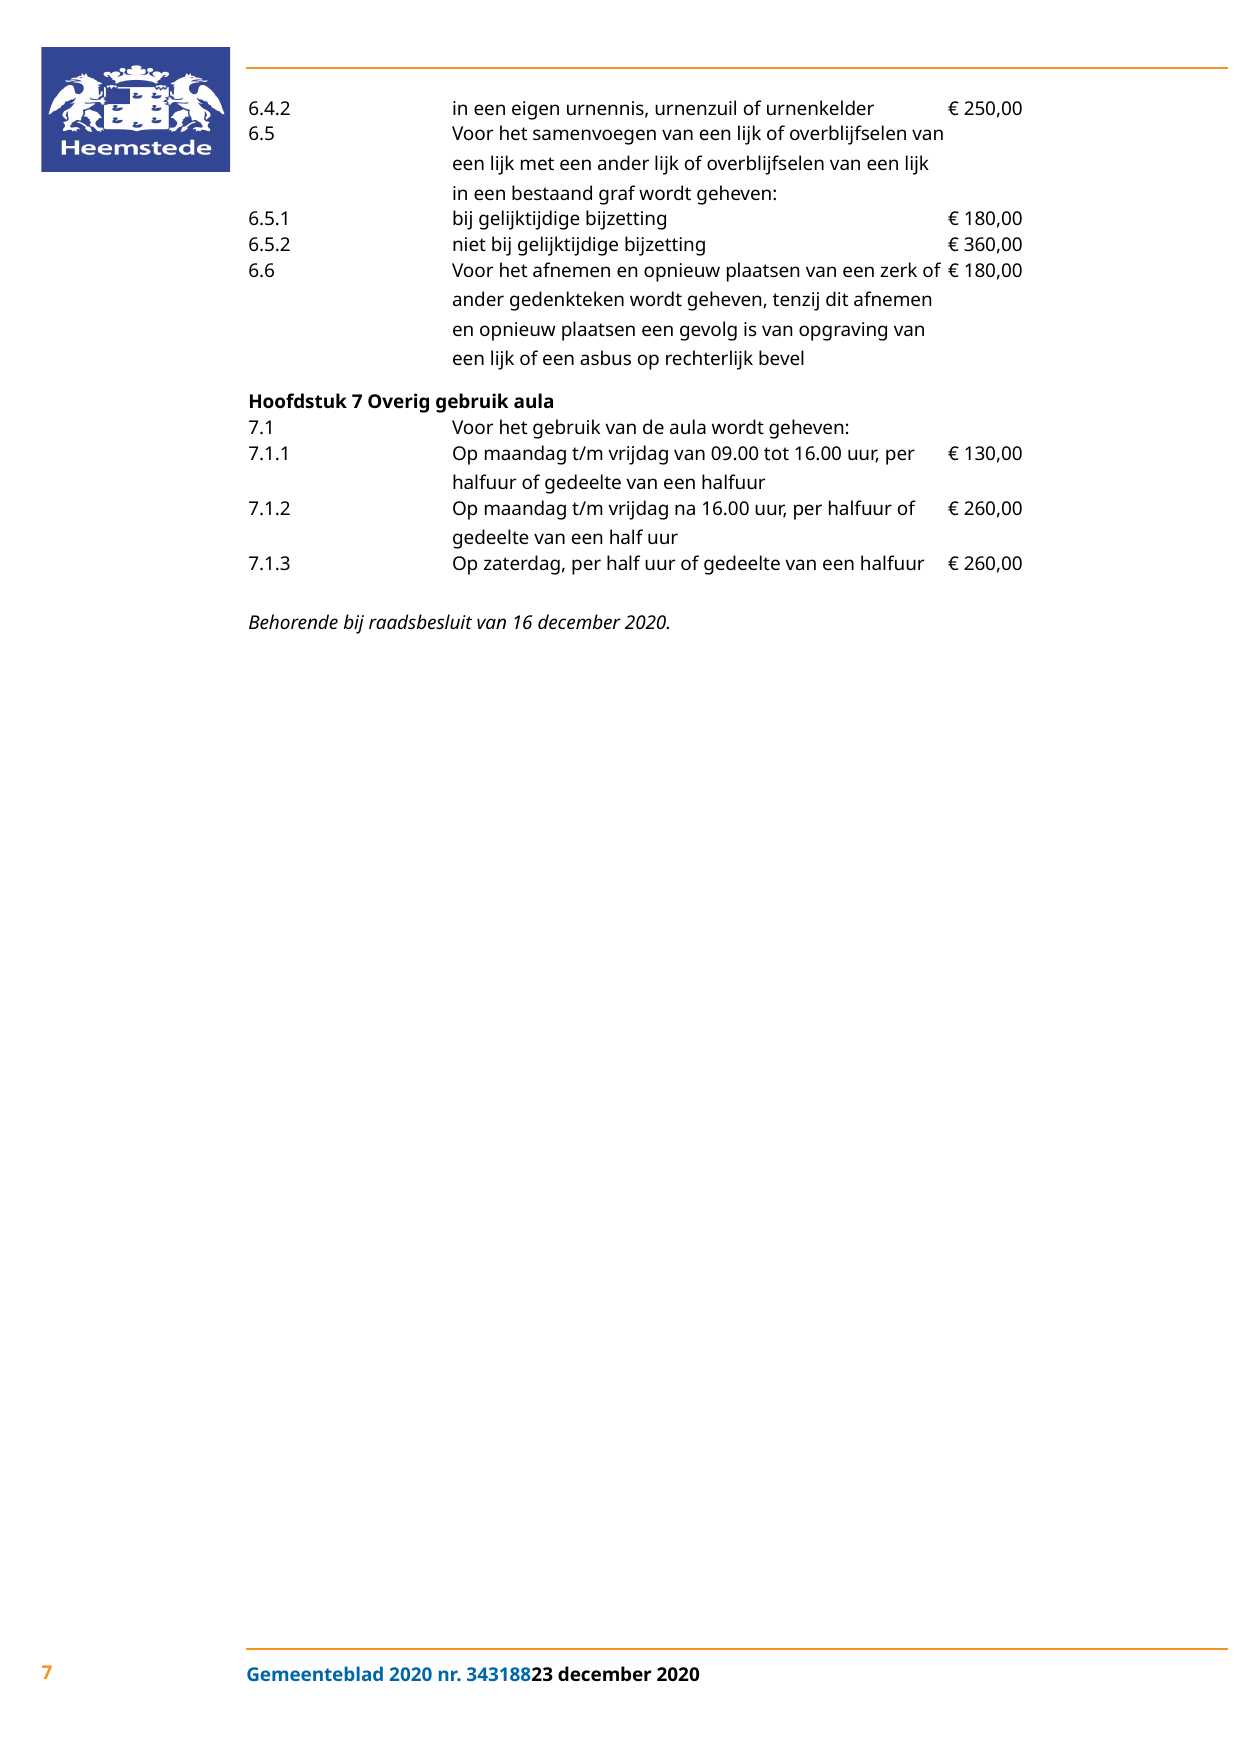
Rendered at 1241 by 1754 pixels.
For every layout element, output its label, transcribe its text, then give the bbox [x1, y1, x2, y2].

table_header Voor het gebruik van de aula wordt geheven: [452, 414, 948, 440]
table_cell niet bij gelijktijdige bijzetting [452, 231, 948, 257]
table_cell € 180,00 [948, 205, 1152, 231]
table_cell Op zaterdag, per half uur of gedeelte van een halfuur [452, 550, 948, 576]
text Behorende bij raadsbesluit van 16 december 2020. [248, 609, 1152, 634]
table_cell 6.4.2 [248, 95, 452, 121]
table_cell 6.5.2 [248, 231, 452, 257]
table_cell Voor het samenvoegen van een lijk of overblijfselen van een lijk met een ander lijk of overblijfselen van een lijk in een bestaand graf wordt geheven: [452, 121, 948, 205]
table_cell Voor het afnemen en opnieuw plaatsen van een zerk of ander gedenkteken wordt geheven, tenzij dit afnemen en opnieuw plaatsen een gevolg is van opgraving van een lijk of een asbus op rechterlijk bevel [452, 257, 948, 371]
table_cell 6.6 [248, 257, 452, 371]
table_cell 6.5 [248, 121, 452, 205]
table_cell € 130,00 [948, 440, 1152, 495]
table_cell Op maandag t/m vrijdag na 16.00 uur, per halfuur of gedeelte van een half uur [452, 495, 948, 550]
table_cell € 360,00 [948, 231, 1152, 257]
table_cell € 180,00 [948, 257, 1152, 371]
table_cell [948, 121, 1152, 205]
table_cell € 260,00 [948, 495, 1152, 550]
table_cell 6.5.1 [248, 205, 452, 231]
picture [41, 47, 231, 172]
text Hoofdstuk 7 Overig gebruik aula [248, 388, 1152, 414]
table_cell 7.1.2 [248, 495, 452, 550]
table_cell Op maandag t/m vrijdag van 09.00 tot 16.00 uur, per halfuur of gedeelte van een halfuur [452, 440, 948, 495]
table_header 7.1 [248, 414, 452, 440]
table_cell in een eigen urnennis, urnenzuil of urnenkelder [452, 95, 948, 121]
table_cell € 260,00 [948, 550, 1152, 576]
table_cell € 250,00 [948, 95, 1152, 121]
table_cell 7.1.1 [248, 440, 452, 495]
table_cell 7.1.3 [248, 550, 452, 576]
table_cell bij gelijktijdige bijzetting [452, 205, 948, 231]
table_header [948, 414, 1152, 440]
